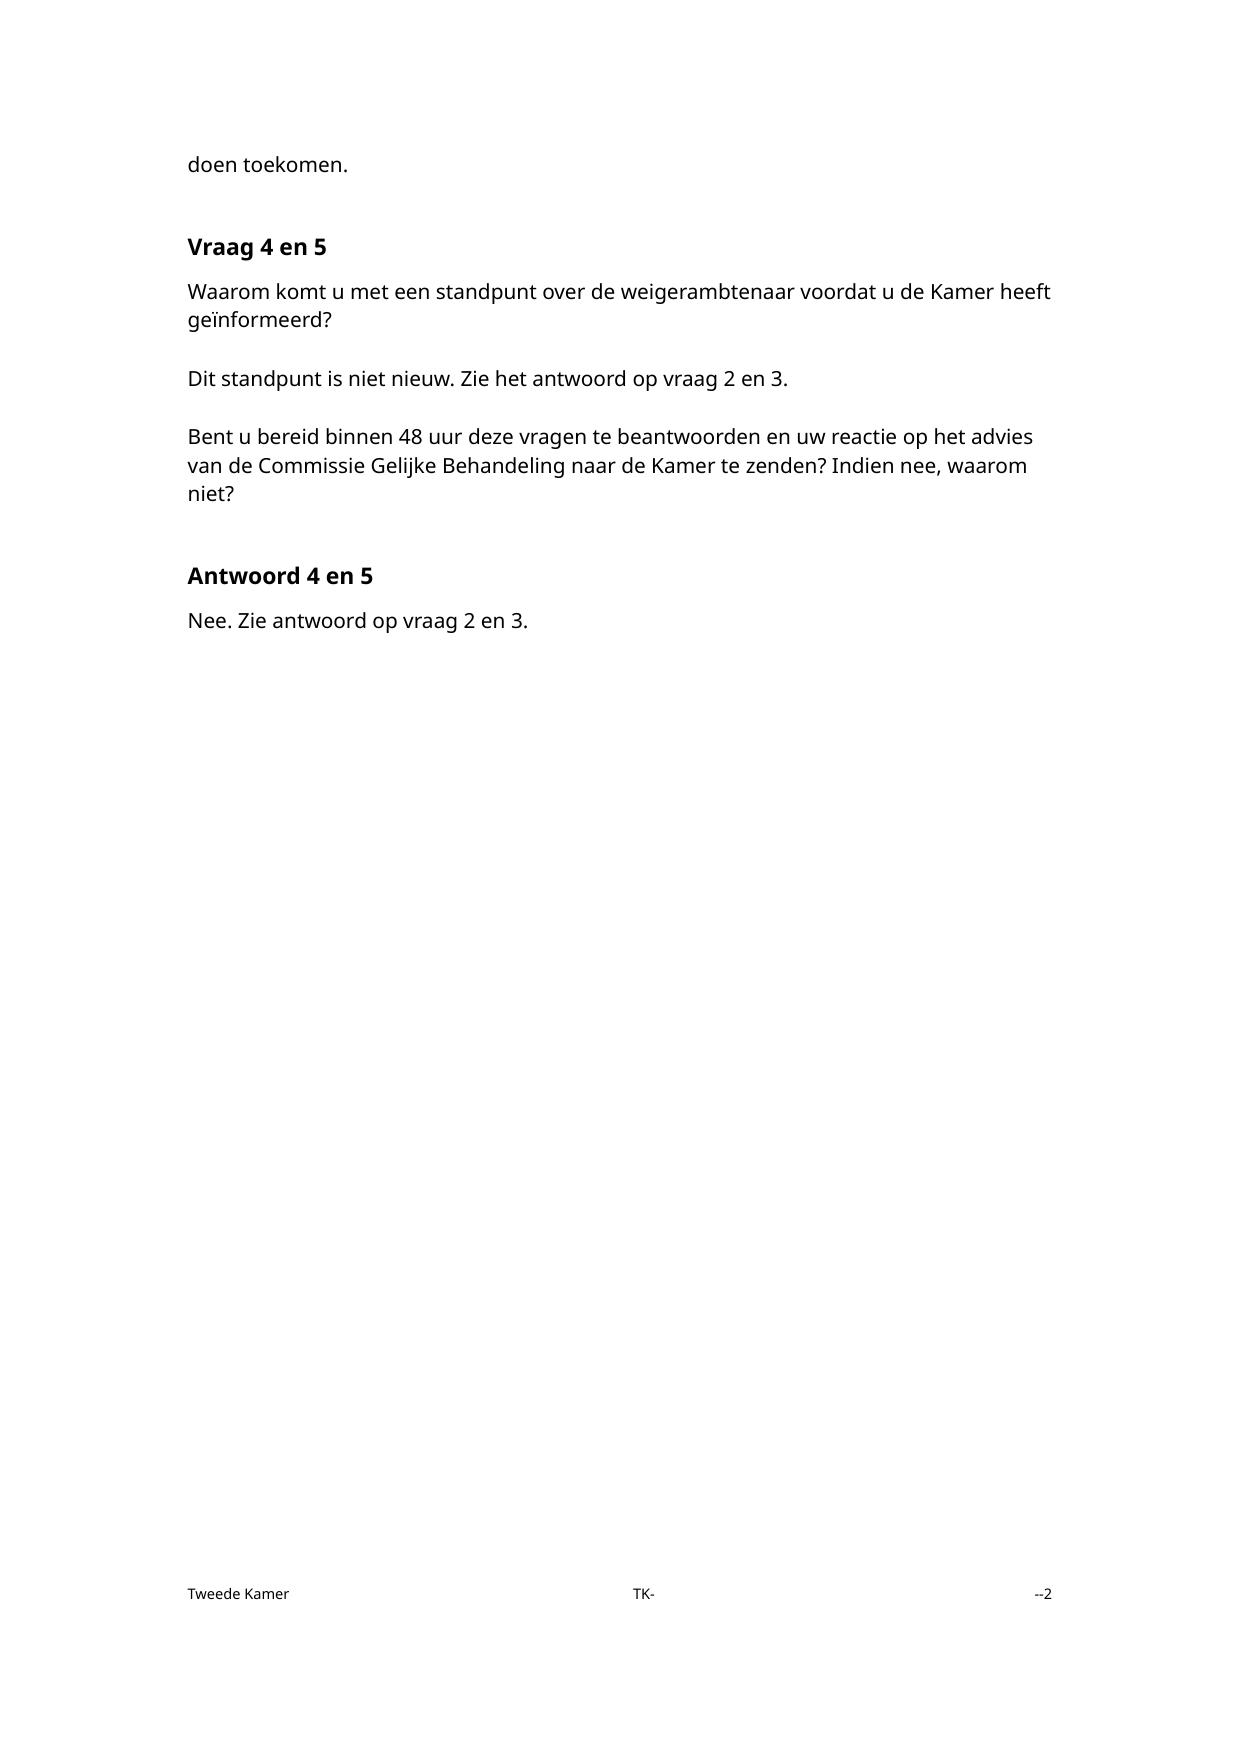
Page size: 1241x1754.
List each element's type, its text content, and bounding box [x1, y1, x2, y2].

text doen toekomen. [187, 150, 1053, 178]
subtitle Vraag 4 en 5 [187, 231, 1053, 262]
text Dit standpunt is niet nieuw. Zie het antwoord op vraag 2 en 3. [187, 364, 1053, 392]
subtitle Antwoord 4 en 5 [187, 560, 1053, 592]
text Bent u bereid binnen 48 uur deze vragen te beantwoorden en uw reactie op het advies van de Commissie Gelijke Behandeling naar de Kamer te zenden? Indien nee, waarom niet? [187, 422, 1053, 508]
text Nee. Zie antwoord op vraag 2 en 3. [187, 607, 1053, 635]
text Waarom komt u met een standpunt over de weigerambtenaar voordat u de Kamer heeft geïnformeerd? [187, 277, 1053, 334]
